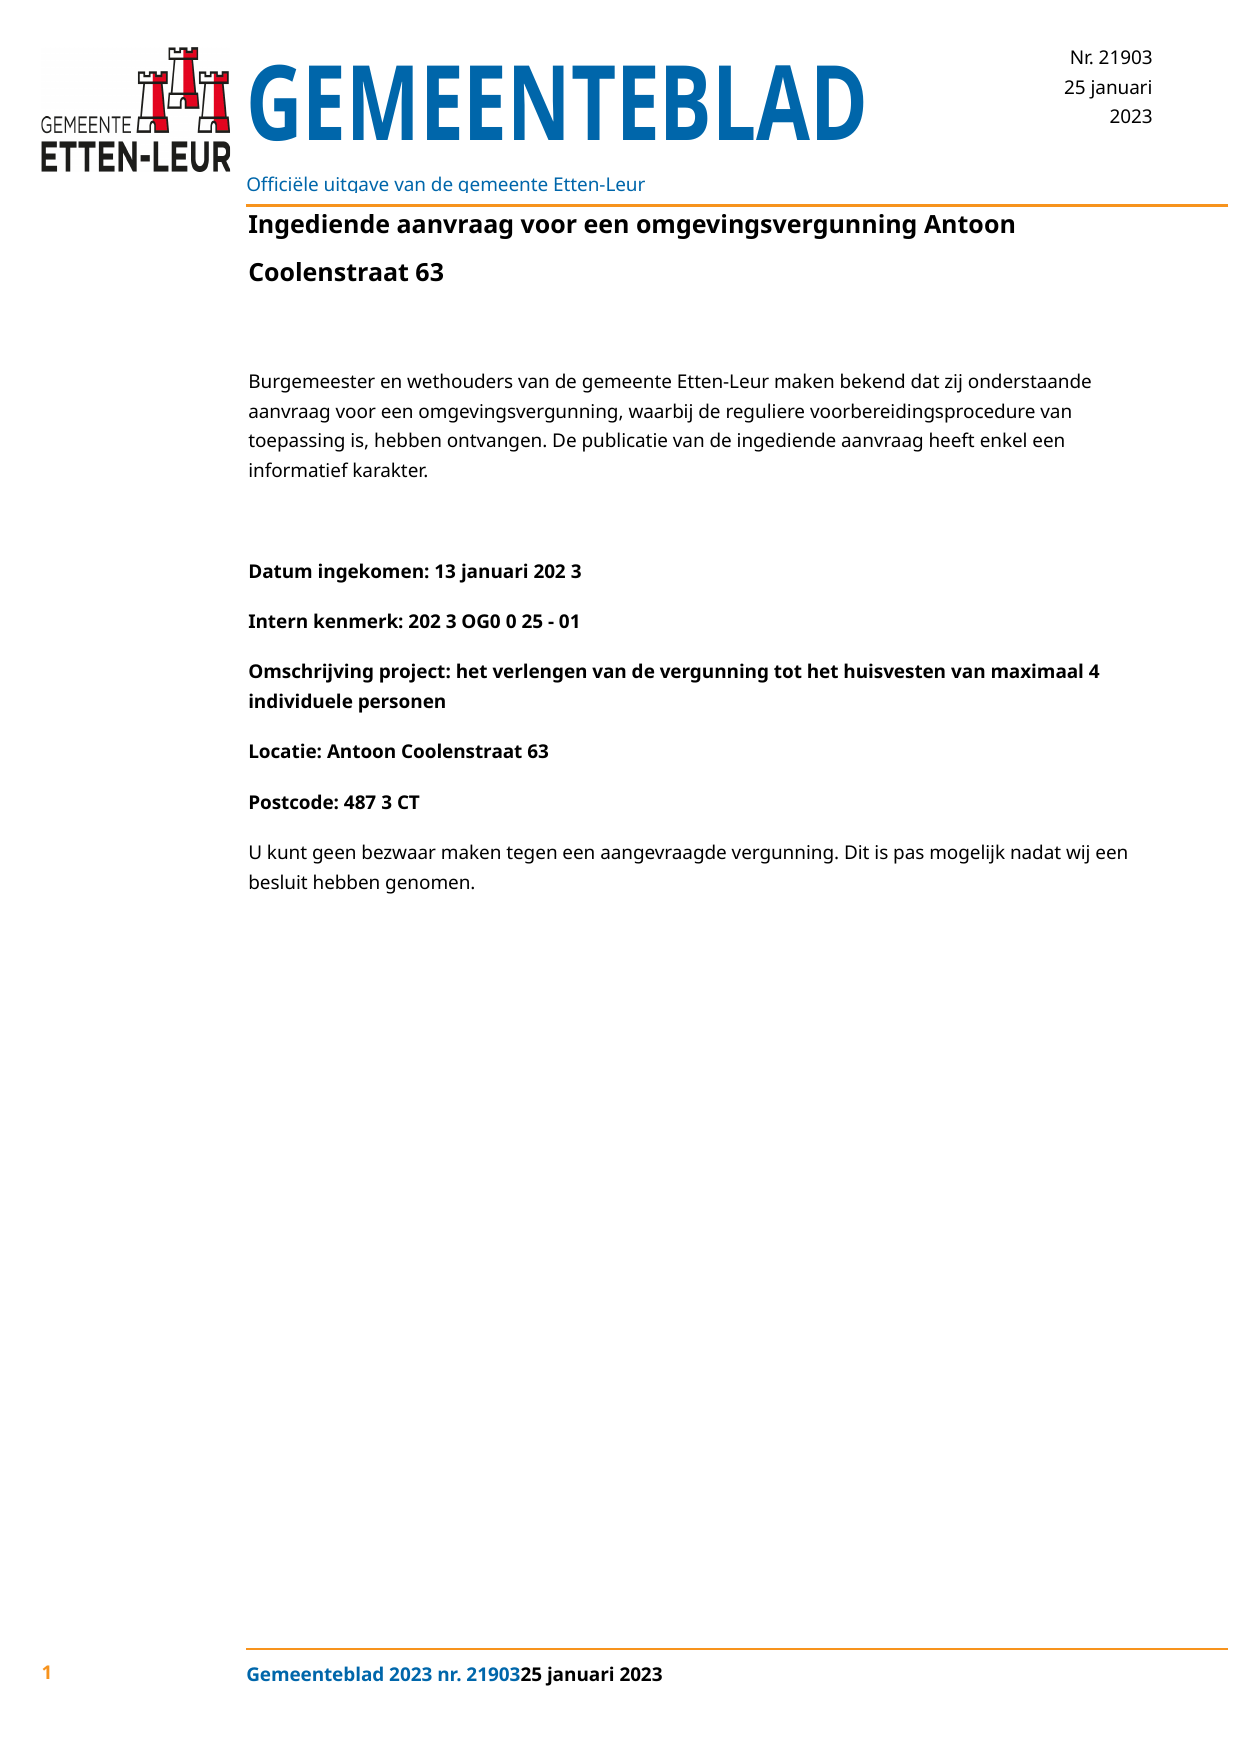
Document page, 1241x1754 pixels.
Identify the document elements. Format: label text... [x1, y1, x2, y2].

text Postcode: 487 3 CT [248, 789, 1152, 815]
text Intern kenmerk: 202 3 OG0 0 25 - 01 [248, 608, 1152, 634]
text Omschrijving project: het verlengen van de vergunning tot het huisvesten van maximaal 4 individuele personen [248, 659, 1152, 714]
text Datum ingekomen: 13 januari 202 3 [248, 558, 1152, 584]
text Ingediende aanvraag voor een omgevingsvergunning Antoon Coolenstraat 63 [248, 207, 1152, 288]
text Locatie: Antoon Coolenstraat 63 [248, 739, 1152, 764]
text Burgemeester en wethouders van de gemeente Etten-Leur maken bekend dat zij onderstaande aanvraag voor een omgevingsvergunning, waarbij de reguliere voorbereidingsprocedure van toepassing is, hebben ontvangen. De publicatie van de ingediende aanvraag heeft enkel een informatief karakter. [248, 368, 1152, 483]
text U kunt geen bezwaar maken tegen een aangevraagde vergunning. Dit is pas mogelijk nadat wij een besluit hebben genomen. [248, 839, 1152, 895]
picture [41, 47, 231, 172]
